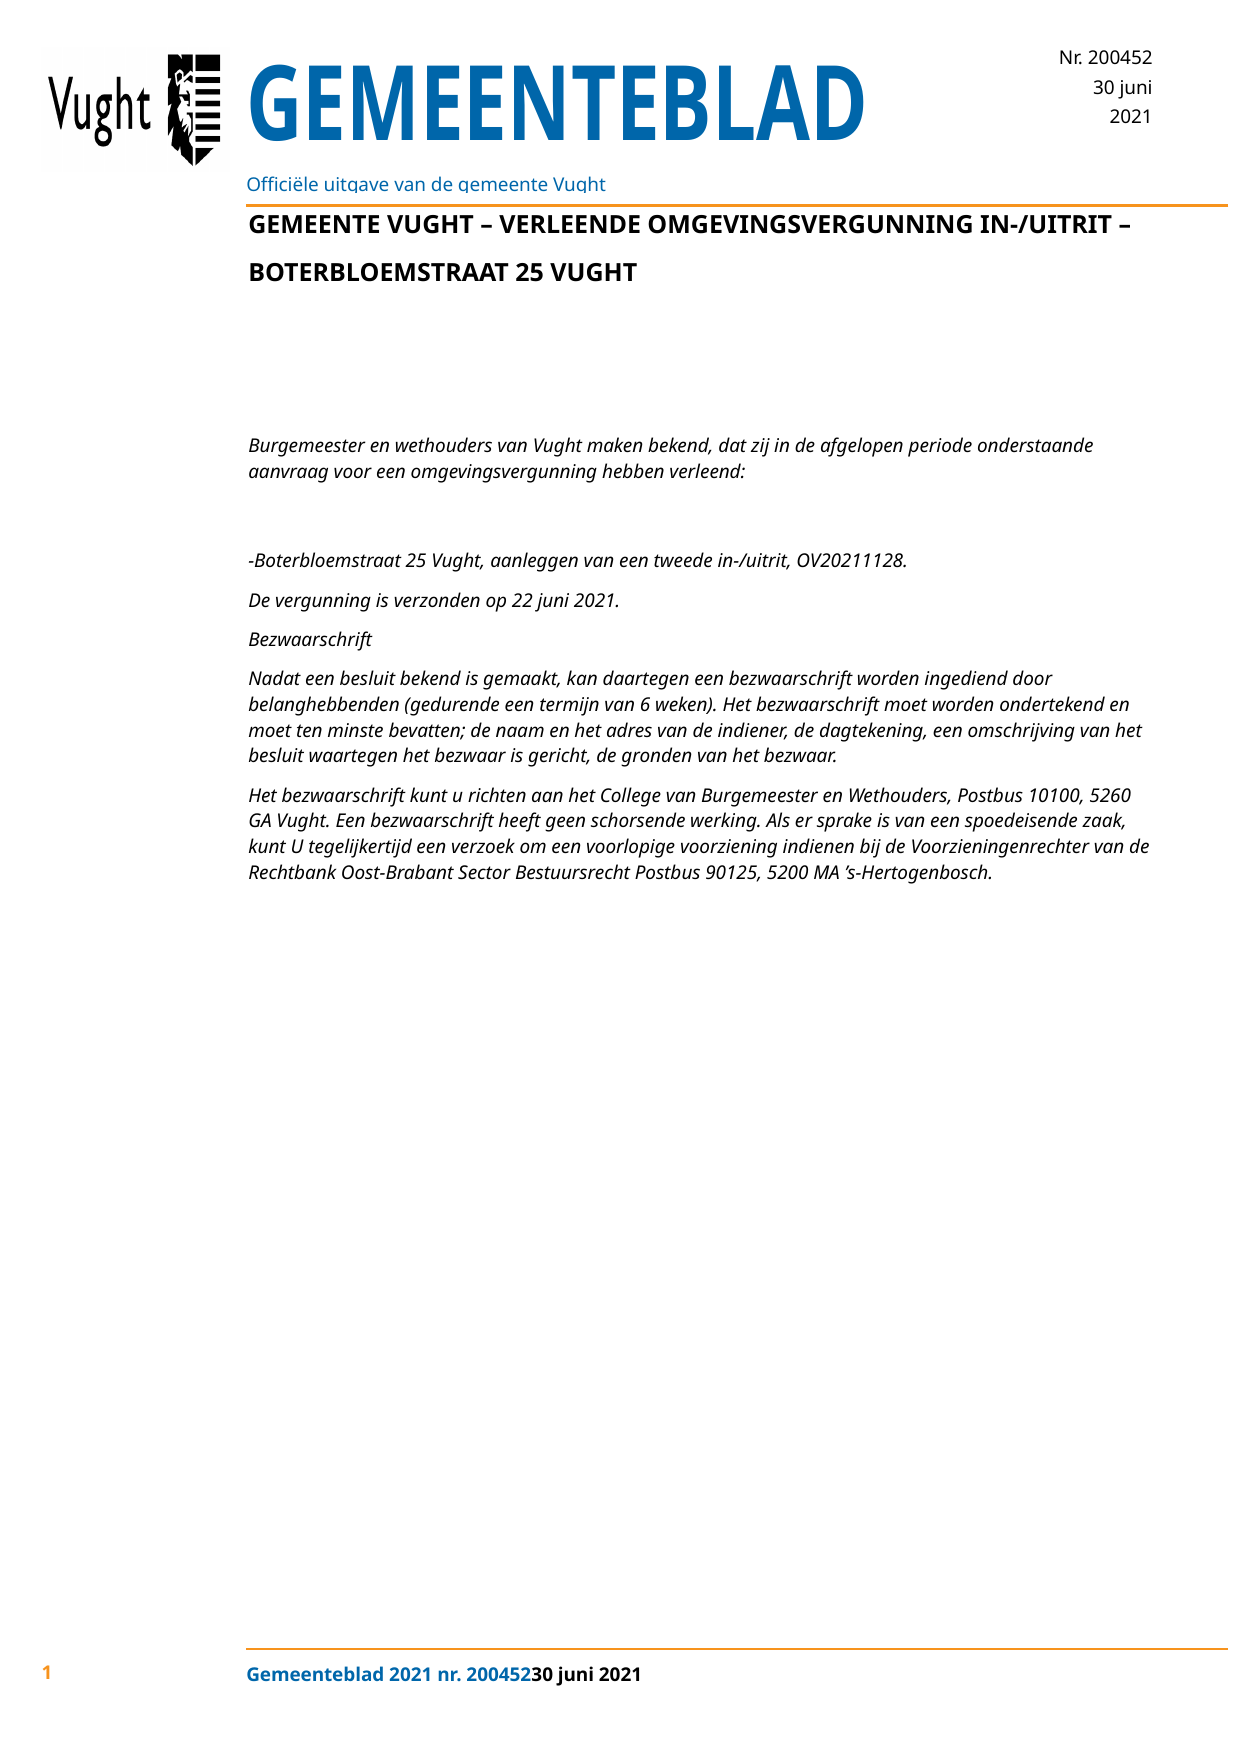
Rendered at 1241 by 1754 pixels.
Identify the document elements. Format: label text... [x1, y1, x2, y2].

text Het bezwaarschrift kunt u richten aan het College van Burgemeester en Wethouders, Postbus 10100, 5260 GA Vught. Een bezwaarschrift heeft geen schorsende werking. Als er sprake is van een spoedeisende zaak, kunt U tegelijkertijd een verzoek om een voorlopige voorziening indienen bij de Voorzieningenrechter van de Rechtbank Oost-Brabant Sector Bestuursrecht Postbus 90125, 5200 MA ’s-Hertogenbosch. [248, 782, 1152, 885]
text Burgemeester en wethouders van Vught maken bekend, dat zij in de afgelopen periode onderstaande aanvraag voor een omgevingsvergunning hebben verleend: [248, 432, 1152, 484]
text GEMEENTE VUGHT – VERLEENDE OMGEVINGSVERGUNNING IN-/UITRIT – BOTERBLOEMSTRAAT 25 VUGHT [248, 207, 1152, 288]
picture [41, 47, 231, 172]
text Bezwaarschrift [248, 626, 1152, 652]
text -Boterbloemstraat 25 Vught, aanleggen van een tweede in-/uitrit, OV20211128. [248, 548, 1152, 573]
text De vergunning is verzonden op 22 juni 2021. [248, 587, 1152, 613]
text Nadat een besluit bekend is gemaakt, kan daartegen een bezwaarschrift worden ingediend door belanghebbenden (gedurende een termijn van 6 weken). Het bezwaarschrift moet worden ondertekend en moet ten minste bevatten; de naam en het adres van de indiener, de dagtekening, een omschrijving van het besluit waartegen het bezwaar is gericht, de gronden van het bezwaar. [248, 666, 1152, 768]
